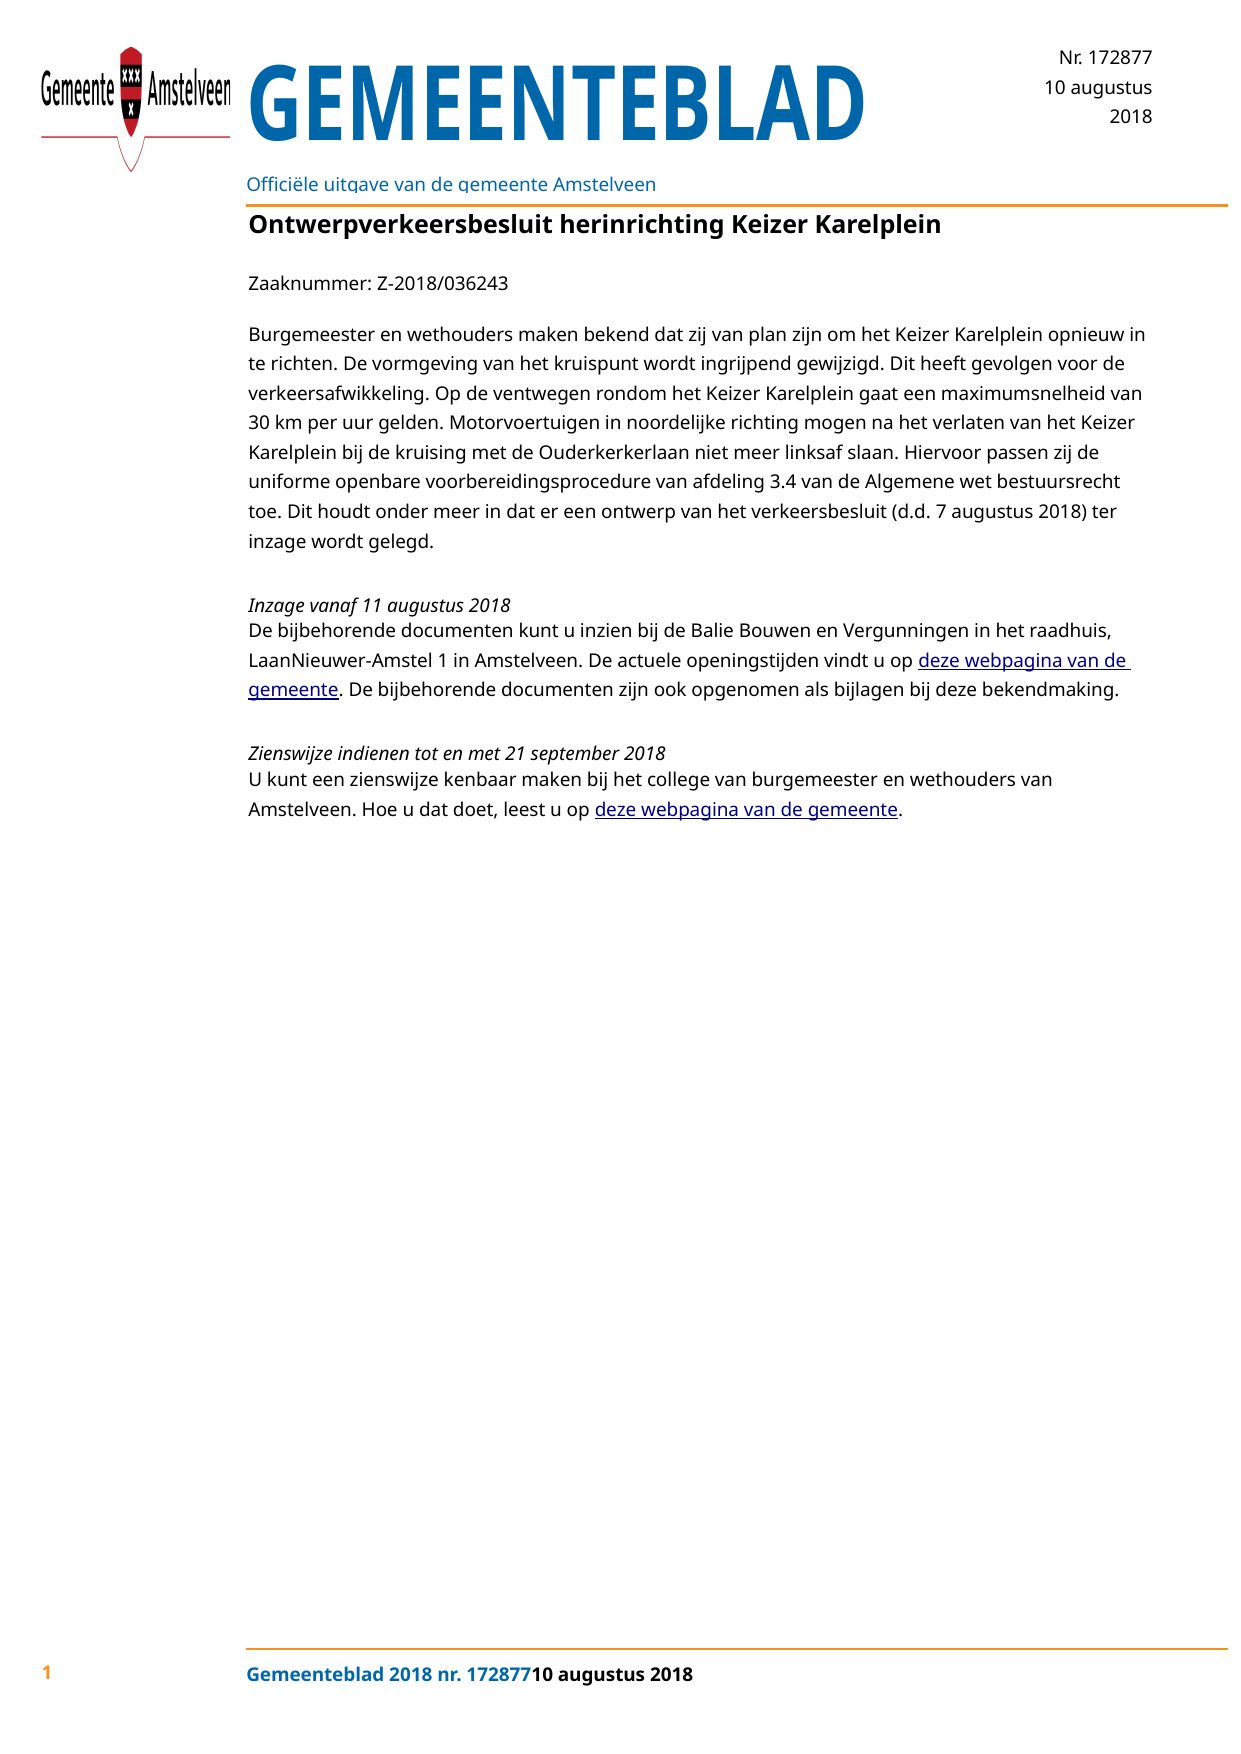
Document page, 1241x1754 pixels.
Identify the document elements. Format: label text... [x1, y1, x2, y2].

text U kunt een zienswijze kenbaar maken bij het college van burgemeester en wethouders van Amstelveen. Hoe u dat doet, leest u op deze webpagina van de gemeente. [248, 766, 1152, 822]
text Zaaknummer: Z-2018/036243 [248, 270, 1152, 296]
text Ontwerpverkeersbesluit herinrichting Keizer Karelplein [248, 207, 1152, 241]
text Zienswijze indienen tot en met 21 september 2018 [248, 741, 1152, 766]
text Inzage vanaf 11 augustus 2018 [248, 592, 1152, 617]
picture [41, 47, 231, 172]
text Burgemeester en wethouders maken bekend dat zij van plan zijn om het Keizer Karelplein opnieuw in te richten. De vormgeving van het kruispunt wordt ingrijpend gewijzigd. Dit heeft gevolgen voor de verkeersafwikkeling. Op de ventwegen rondom het Keizer Karelplein gaat een maximumsnelheid van 30 km per uur gelden. Motorvoertuigen in noordelijke richting mogen na het verlaten van het Keizer Karelplein bij de kruising met de Ouderkerkerlaan niet meer linksaf slaan. Hiervoor passen zij de uniforme openbare voorbereidingsprocedure van afdeling 3.4 van de Algemene wet bestuursrecht toe. Dit houdt onder meer in dat er een ontwerp van het verkeersbesluit (d.d. 7 augustus 2018) ter inzage wordt gelegd. [248, 321, 1152, 553]
text De bijbehorende documenten kunt u inzien bij de Balie Bouwen en Vergunningen in het raadhuis, LaanNieuwer-Amstel 1 in Amstelveen. De actuele openingstijden vindt u op deze webpagina van de gemeente. De bijbehorende documenten zijn ook opgenomen als bijlagen bij deze bekendmaking. [248, 617, 1152, 702]
